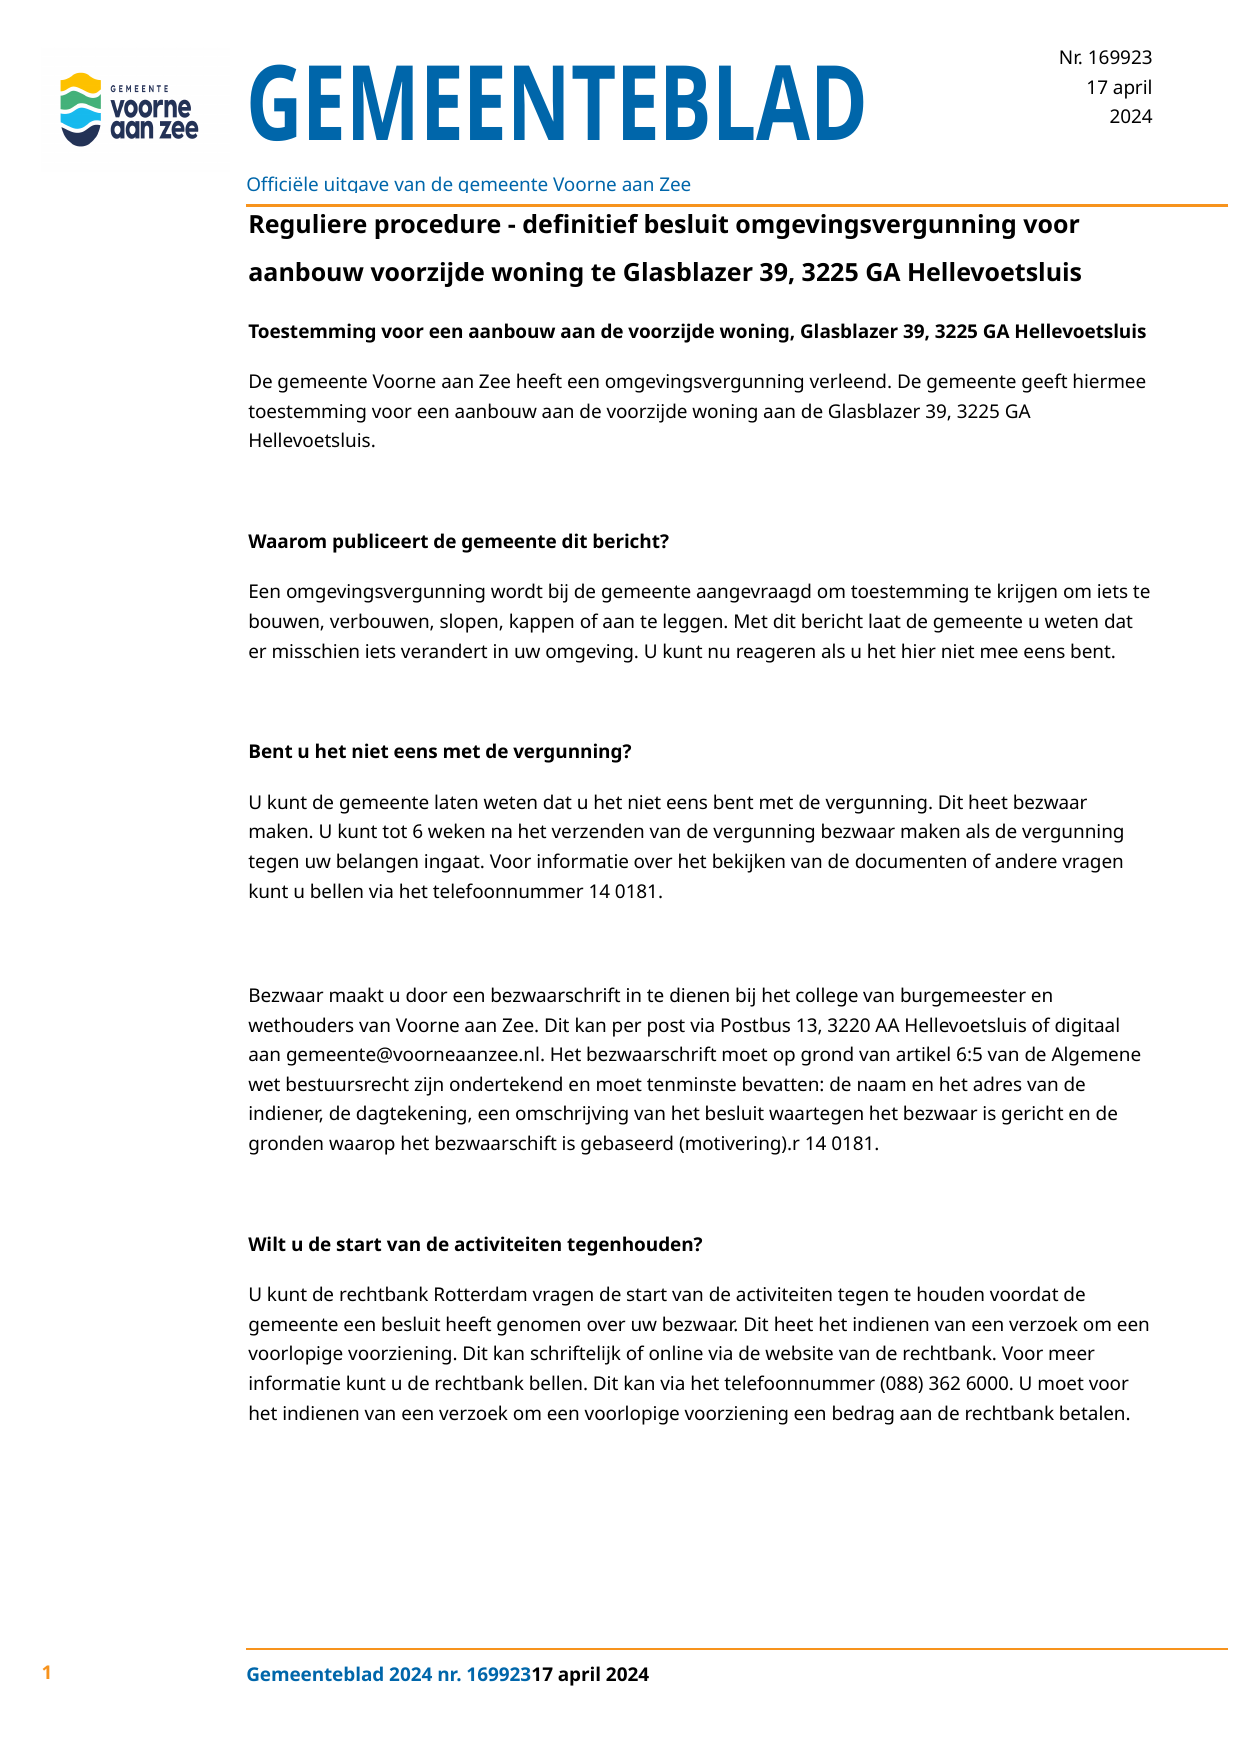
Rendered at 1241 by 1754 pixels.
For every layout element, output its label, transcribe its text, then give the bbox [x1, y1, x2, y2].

text U kunt de gemeente laten weten dat u het niet eens bent met de vergunning. Dit heet bezwaar maken. U kunt tot 6 weken na het verzenden van de vergunning bezwaar maken als de vergunning tegen uw belangen ingaat. Voor informatie over het bekijken van de documenten of andere vragen kunt u bellen via het telefoonnummer 14 0181. [248, 789, 1152, 904]
text Reguliere procedure - definitief besluit omgevingsvergunning voor aanbouw voorzijde woning te Glasblazer 39, 3225 GA Hellevoetsluis [248, 207, 1152, 288]
text U kunt de rechtbank Rotterdam vragen de start van de activiteiten tegen te houden voordat de gemeente een besluit heeft genomen over uw bezwaar. Dit heet het indienen van een verzoek om een voorlopige voorziening. Dit kan schriftelijk of online via de website van de rechtbank. Voor meer informatie kunt u de rechtbank bellen. Dit kan via het telefoonnummer (088) 362 6000. U moet voor het indienen van een verzoek om een voorlopige voorziening een bedrag aan de rechtbank betalen. [248, 1281, 1152, 1425]
picture [41, 47, 231, 172]
text De gemeente Voorne aan Zee heeft een omgevingsvergunning verleend. De gemeente geeft hiermee toestemming voor een aanbouw aan de voorzijde woning aan de Glasblazer 39, 3225 GA Hellevoetsluis. [248, 368, 1152, 453]
text Een omgevingsvergunning wordt bij de gemeente aangevraagd om toestemming te krijgen om iets te bouwen, verbouwen, slopen, kappen of aan te leggen. Met dit bericht laat de gemeente u weten dat er misschien iets verandert in uw omgeving. U kunt nu reageren als u het hier niet mee eens bent. [248, 579, 1152, 664]
text Toestemming voor een aanbouw aan de voorzijde woning, Glasblazer 39, 3225 GA Hellevoetsluis [248, 318, 1152, 344]
text Bent u het niet eens met de vergunning? [248, 739, 1152, 764]
text Wilt u de start van de activiteiten tegenhouden? [248, 1231, 1152, 1257]
text ﻿Bezwaar maakt u door een bezwaarschrift in te dienen bij het college van burgemeester en wethouders van Voorne aan Zee. Dit kan per post via Postbus 13, 3220 AA Hellevoetsluis of digitaal aan gemeente@voorneaanzee.nl. Het bezwaarschrift moet op grond van artikel 6:5 van de Algemene wet bestuursrecht zijn ondertekend en moet tenminste bevatten: de naam en het adres van de indiener, de dagtekening, een omschrijving van het besluit waartegen het bezwaar is gericht en de gronden waarop het bezwaarschift is gebaseerd (motivering).r 14 0181. [248, 979, 1152, 1156]
text Waarom publiceert de gemeente dit bericht? [248, 528, 1152, 554]
